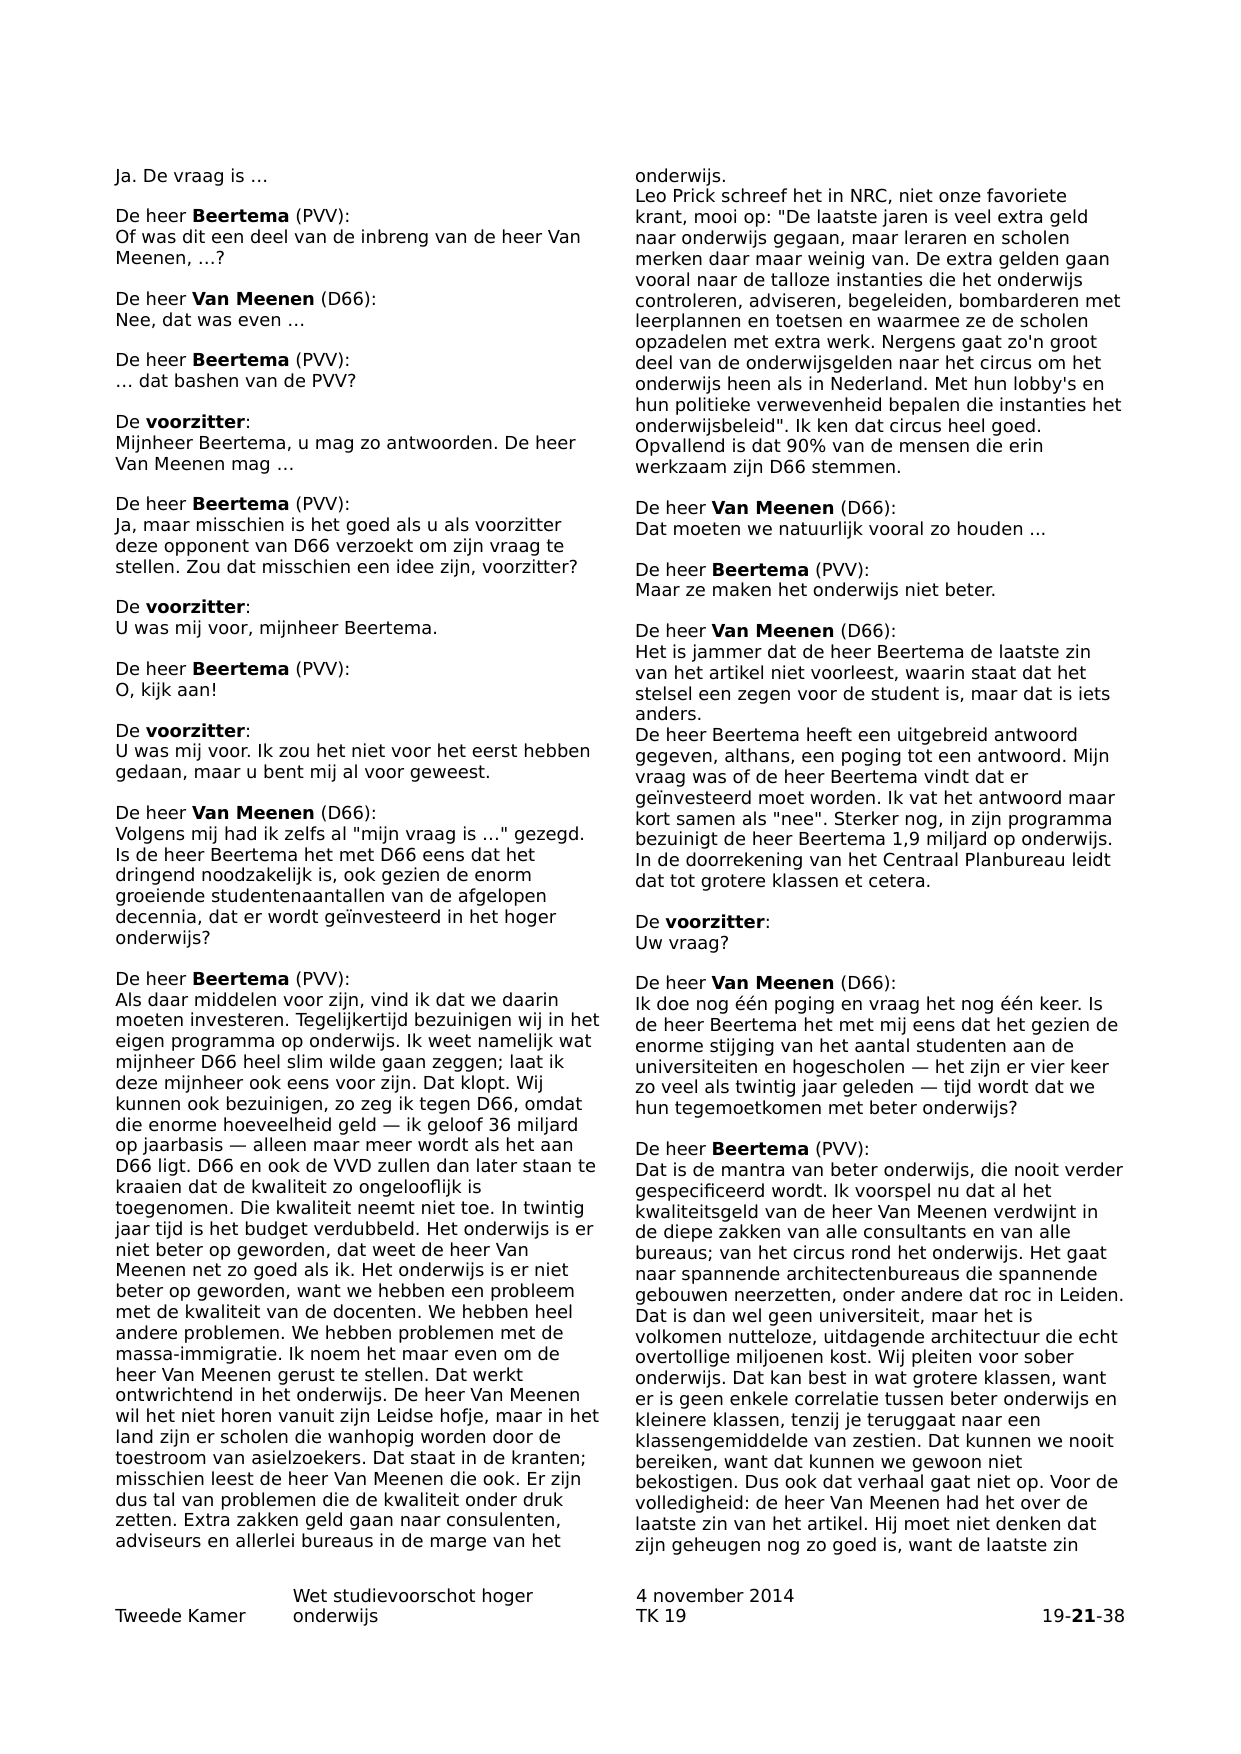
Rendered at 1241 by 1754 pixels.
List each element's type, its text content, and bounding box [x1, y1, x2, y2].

text … dat bashen van de PVV? [115, 371, 605, 392]
text U was mij voor, mijnheer Beertema. [115, 618, 605, 639]
text Het is jammer dat de heer Beertema de laatste zin van het artikel niet voorleest, waarin staat dat het stelsel een zegen voor de student is, maar dat is iets anders. [635, 642, 1125, 725]
text De heer Beertema (PVV): [115, 494, 605, 515]
text De voorzitter: [115, 597, 605, 618]
text O, kijk aan! [115, 679, 605, 700]
text Maar ze maken het onderwijs niet beter. [635, 580, 1125, 601]
text De heer Beertema (PVV): [115, 350, 605, 371]
text U was mij voor. Ik zou het niet voor het eerst hebben gedaan, maar u bent mij al voor geweest. [115, 741, 605, 783]
text De voorzitter: [115, 412, 605, 432]
text Dat is de mantra van beter onderwijs, die nooit verder gespecificeerd wordt. Ik voorspel nu dat al het kwaliteitsgeld van de heer Van Meenen verdwijnt in de diepe zakken van alle consultants en van alle bureaus; van het circus rond het onderwijs. Het gaat naar spannende architectenbureaus die spannende gebouwen neerzetten, onder andere dat roc in Leiden. Dat is dan wel geen universiteit, maar het is volkomen nutteloze, uitdagende architectuur die echt overtollige miljoenen kost. Wij pleiten voor sober onderwijs. Dat kan best in wat grotere klassen, want er is geen enkele correlatie tussen beter onderwijs en kleinere klassen, tenzij je teruggaat naar een klassengemiddelde van zestien. Dat kunnen we nooit bereiken, want dat kunnen we gewoon niet bekostigen. Dus ook dat verhaal gaat niet op. Voor de volledigheid: de heer Van Meenen had het over de laatste zin van het artikel. Hij moet niet denken dat zijn geheugen nog zo goed is, want de laatste zin [635, 1160, 1125, 1556]
text Uw vraag? [635, 932, 1125, 953]
text De heer Van Meenen (D66): [115, 803, 605, 823]
text Ja. De vraag is … [115, 165, 605, 186]
text Ja, maar misschien is het goed als u als voorzitter deze opponent van D66 verzoekt om zijn vraag te stellen. Zou dat misschien een idee zijn, voorzitter? [115, 515, 605, 577]
text Als daar middelen voor zijn, vind ik dat we daarin moeten investeren. Tegelijkertijd bezuinigen wij in het eigen programma op onderwijs. Ik weet namelijk wat mijnheer D66 heel slim wilde gaan zeggen; laat ik deze mijnheer ook eens voor zijn. Dat klopt. Wij kunnen ook bezuinigen, zo zeg ik tegen D66, omdat die enorme hoeveelheid geld — ik geloof 36 miljard op jaarbasis — alleen maar meer wordt als het aan D66 ligt. D66 en ook de VVD zullen dan later staan te kraaien dat de kwaliteit zo ongelooflijk is toegenomen. Die kwaliteit neemt niet toe. In twintig jaar tijd is het budget verdubbeld. Het onderwijs is er niet beter op geworden, dat weet de heer Van Meenen net zo goed als ik. Het onderwijs is er niet beter op geworden, want we hebben een probleem met de kwaliteit van de docenten. We hebben heel andere problemen. We hebben problemen met de massa-immigratie. Ik noem het maar even om de heer Van Meenen gerust te stellen. Dat werkt ontwrichtend in het onderwijs. De heer Van Meenen wil het niet horen vanuit zijn Leidse hofje, maar in het land zijn er scholen die wanhopig worden door de toestroom van asielzoekers. Dat staat in de kranten; misschien leest de heer Van Meenen die ook. Er zijn dus tal van problemen die de kwaliteit onder druk zetten. Extra zakken geld gaan naar consulenten, adviseurs en allerlei bureaus in de marge van het [115, 989, 605, 1552]
text Is de heer Beertema het met D66 eens dat het dringend noodzakelijk is, ook gezien de enorm groeiende studentenaantallen van de afgelopen decennia, dat er wordt geïnvesteerd in het hoger onderwijs? [115, 844, 605, 948]
text Of was dit een deel van de inbreng van de heer Van Meenen, …? [115, 227, 605, 268]
text Volgens mij had ik zelfs al "mijn vraag is …" gezegd. [115, 823, 605, 844]
text De heer Van Meenen (D66): [635, 621, 1125, 642]
text De voorzitter: [115, 720, 605, 741]
text Dat moeten we natuurlijk vooral zo houden ... [635, 518, 1125, 539]
text De heer Van Meenen (D66): [115, 288, 605, 309]
text Nee, dat was even … [115, 309, 605, 330]
text De heer Beertema (PVV): [115, 968, 605, 989]
text De heer Beertema heeft een uitgebreid antwoord gegeven, althans, een poging tot een antwoord. Mijn vraag was of de heer Beertema vindt dat er geïnvesteerd moet worden. Ik vat het antwoord maar kort samen als "nee". Sterker nog, in zijn programma bezuinigt de heer Beertema 1,9 miljard op onderwijs. In de doorrekening van het Centraal Planbureau leidt dat tot grotere klassen et cetera. [635, 725, 1125, 892]
text Ik doe nog één poging en vraag het nog één keer. Is de heer Beertema het met mij eens dat het gezien de enorme stijging van het aantal studenten aan de universiteiten en hogescholen — het zijn er vier keer zo veel als twintig jaar geleden — tijd wordt dat we hun tegemoetkomen met beter onderwijs? [635, 994, 1125, 1119]
text Mijnheer Beertema, u mag zo antwoorden. De heer Van Meenen mag … [115, 432, 605, 474]
text Leo Prick schreef het in NRC, niet onze favoriete krant, mooi op: "De laatste jaren is veel extra geld naar onderwijs gegaan, maar leraren en scholen merken daar maar weinig van. De extra gelden gaan vooral naar de talloze instanties die het onderwijs controleren, adviseren, begeleiden, bombarderen met leerplannen en toetsen en waarmee ze de scholen opzadelen met extra werk. Nergens gaat zo'n groot deel van de onderwijsgelden naar het circus om het onderwijs heen als in Nederland. Met hun lobby's en hun politieke verwevenheid bepalen die instanties het onderwijsbeleid". Ik ken dat circus heel goed. Opvallend is dat 90% van de mensen die erin werkzaam zijn D66 stemmen. [635, 186, 1125, 478]
text De heer Beertema (PVV): [635, 1139, 1125, 1160]
text De heer Beertema (PVV): [115, 206, 605, 227]
text De heer Beertema (PVV): [635, 559, 1125, 580]
text De heer Van Meenen (D66): [635, 498, 1125, 518]
text De heer Van Meenen (D66): [635, 973, 1125, 994]
text onderwijs. [635, 165, 1125, 186]
text De heer Beertema (PVV): [115, 659, 605, 679]
text De voorzitter: [635, 912, 1125, 932]
